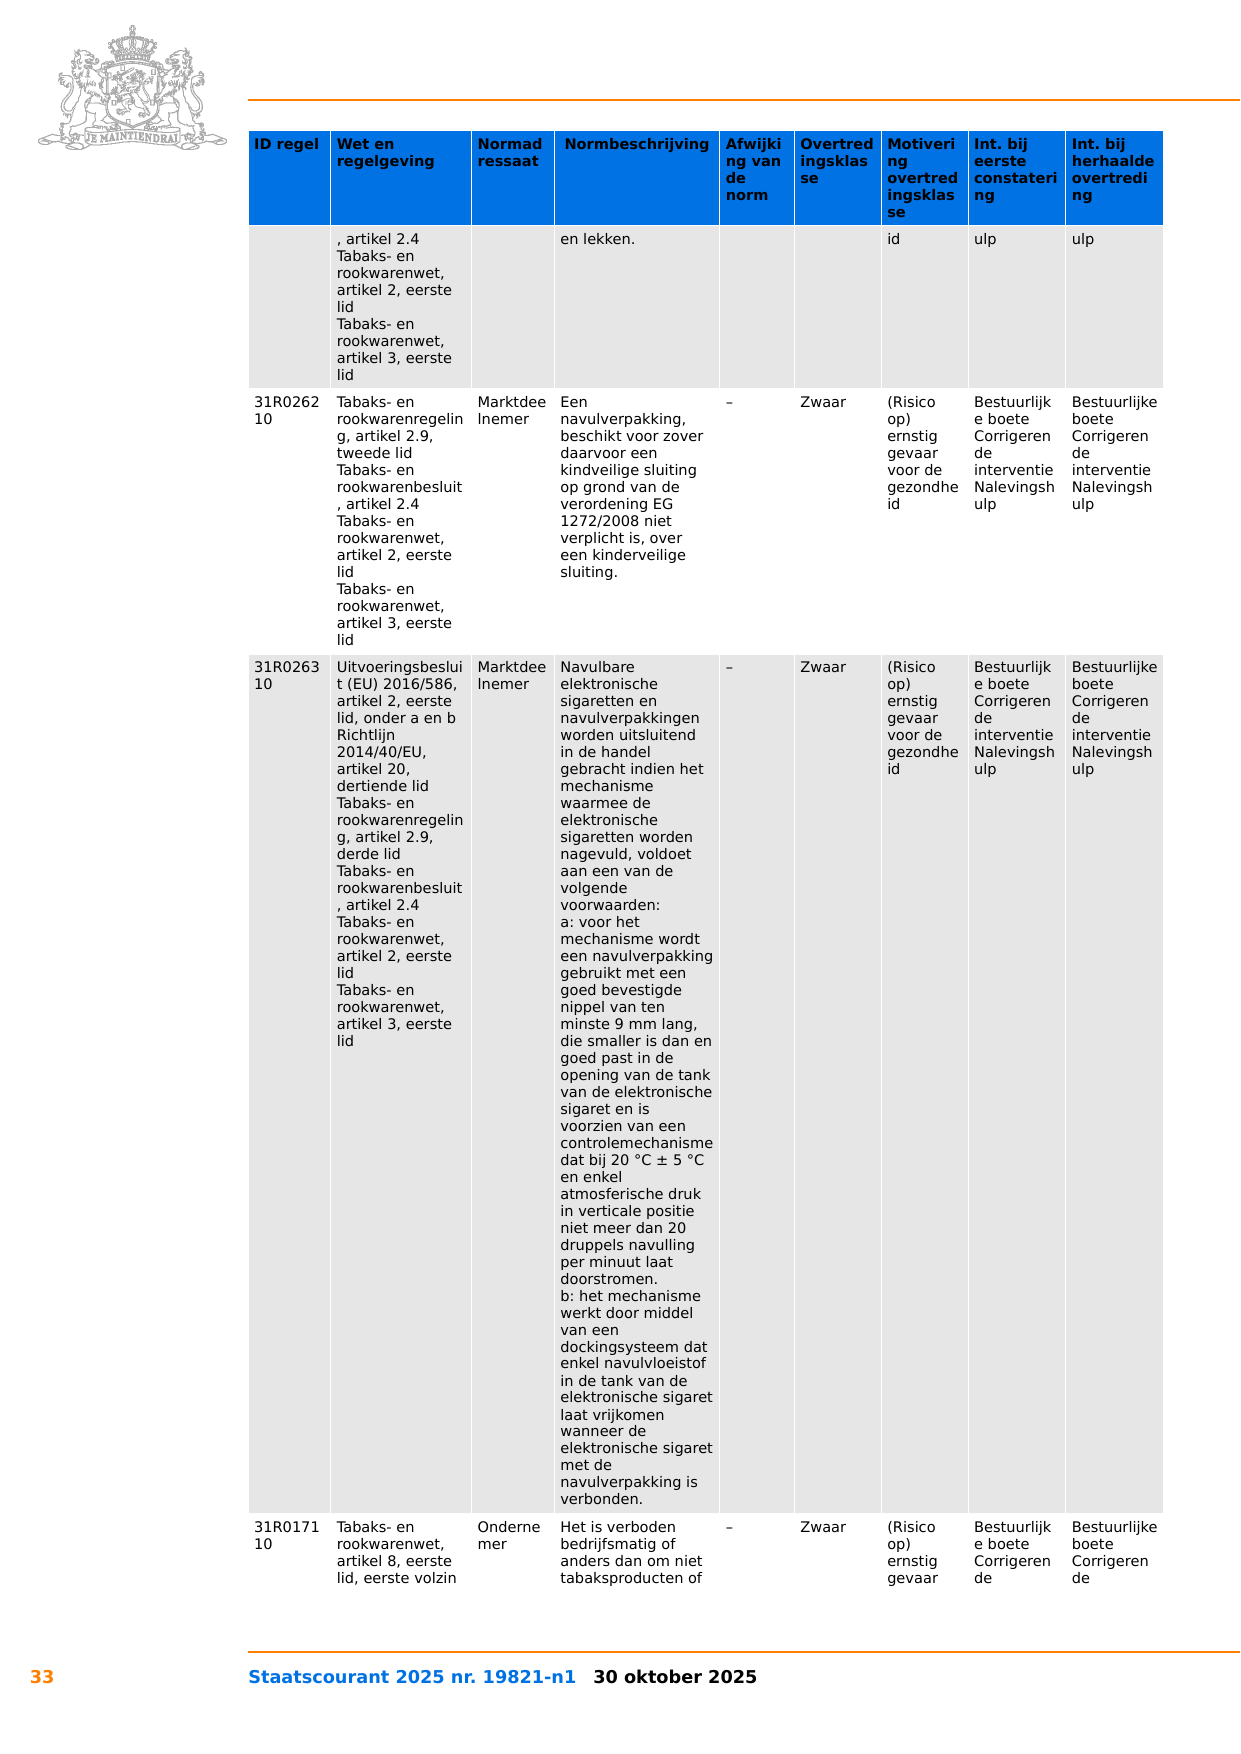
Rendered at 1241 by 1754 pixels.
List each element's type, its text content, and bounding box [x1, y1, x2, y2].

table_cell Bestuurlijke boete Corrigerende [1066, 1514, 1163, 1591]
table_cell id [882, 226, 968, 388]
table_cell Marktdeelnemer [472, 390, 554, 653]
table_cell ulp [1066, 226, 1163, 388]
table_header ID regel [249, 131, 330, 225]
table_cell Ondernemer [472, 1514, 554, 1591]
table_cell [795, 226, 881, 388]
table_cell Zwaar [795, 655, 881, 1513]
table_cell en lekken. [555, 226, 719, 388]
table_cell Het is verboden bedrijfsmatig of anders dan om niet tabaksproducten of [555, 1514, 719, 1591]
table_header Normadressaat [472, 131, 554, 225]
table_cell ulp [969, 226, 1065, 388]
table_cell – [720, 390, 794, 653]
table_cell – [720, 655, 794, 1513]
table_cell 31R017110 [249, 1514, 330, 1591]
table_cell Marktdeelnemer [472, 655, 554, 1513]
table_cell Tabaks- en rookwarenregeling, artikel 2.9, tweede lid Tabaks- en rookwarenbesluit, artikel 2.4 Tabaks- en rookwarenwet, artikel 2, eerste lid Tabaks- en rookwarenwet, artikel 3, eerste lid [331, 390, 471, 653]
table_cell Een navulverpakking, beschikt voor zover daarvoor een kindveilige sluiting op grond van de verordening EG 1272/2008 niet verplicht is, over een kinderveilige sluiting. [555, 390, 719, 653]
picture [38, 25, 227, 150]
table_header Afwijking van de norm [720, 131, 794, 225]
table_cell Bestuurlijke boete Corrigerende [969, 1514, 1065, 1591]
table_cell Tabaks- en rookwarenwet, artikel 8, eerste lid, eerste volzin [331, 1514, 471, 1591]
table_cell Uitvoeringsbesluit (EU) 2016/586, artikel 2, eerste lid, onder a en b Richtlijn 2014/40/EU, artikel 20, dertiende lid Tabaks- en rookwarenregeling, artikel 2.9, derde lid Tabaks- en rookwarenbesluit, artikel 2.4 Tabaks- en rookwarenwet, artikel 2, eerste lid Tabaks- en rookwarenwet, artikel 3, eerste lid [331, 655, 471, 1513]
table_cell (Risico op) ernstig gevaar voor de gezondheid [882, 390, 968, 653]
table_cell – [720, 1514, 794, 1591]
table_cell Zwaar [795, 390, 881, 653]
table_header Overtredingsklasse [795, 131, 881, 225]
table_header Int. bij herhaalde overtreding [1066, 131, 1163, 225]
table_cell Bestuurlijke boete Corrigerende interventie Nalevingshulp [1066, 390, 1163, 653]
table_cell 31R026310 [249, 655, 330, 1513]
table_cell Bestuurlijke boete Corrigerende interventie Nalevingshulp [969, 655, 1065, 1513]
table_cell Bestuurlijke boete Corrigerende interventie Nalevingshulp [1066, 655, 1163, 1513]
table_cell (Risico op) ernstig gevaar [882, 1514, 968, 1591]
table_cell (Risico op) ernstig gevaar voor de gezondheid [882, 655, 968, 1513]
table_cell [472, 226, 554, 388]
table_header Wet en regelgeving [331, 131, 471, 225]
table_header Int. bij eerste constatering [969, 131, 1065, 225]
table_header Normbeschrijving [555, 131, 719, 225]
table_cell [249, 226, 330, 388]
table_cell 31R026210 [249, 390, 330, 653]
table_header Motivering overtredingsklasse [882, 131, 968, 225]
table_cell , artikel 2.4 Tabaks- en rookwarenwet, artikel 2, eerste lid Tabaks- en rookwarenwet, artikel 3, eerste lid [331, 226, 471, 388]
table_cell Navulbare elektronische sigaretten en navulverpakkingen worden uitsluitend in de handel gebracht indien het mechanisme waarmee de elektronische sigaretten worden nagevuld, voldoet aan een van de volgende voorwaarden: a: voor het mechanisme wordt een navulverpakking gebruikt met een goed bevestigde nippel van ten minste 9 mm lang, die smaller is dan en goed past in de opening van de tank van de elektronische sigaret en is voorzien van een controlemechanisme dat bij 20 °C ± 5 °C en enkel atmosferische druk in verticale positie niet meer dan 20 druppels navulling per minuut laat doorstromen. b: het mechanisme werkt door middel van een dockingsysteem dat enkel navulvloeistof in de tank van de elektronische sigaret laat vrijkomen wanneer de elektronische sigaret met de navulverpakking is verbonden. [555, 655, 719, 1513]
table_cell Bestuurlijke boete Corrigerende interventie Nalevingshulp [969, 390, 1065, 653]
table_cell Zwaar [795, 1514, 881, 1591]
table_cell [720, 226, 794, 388]
